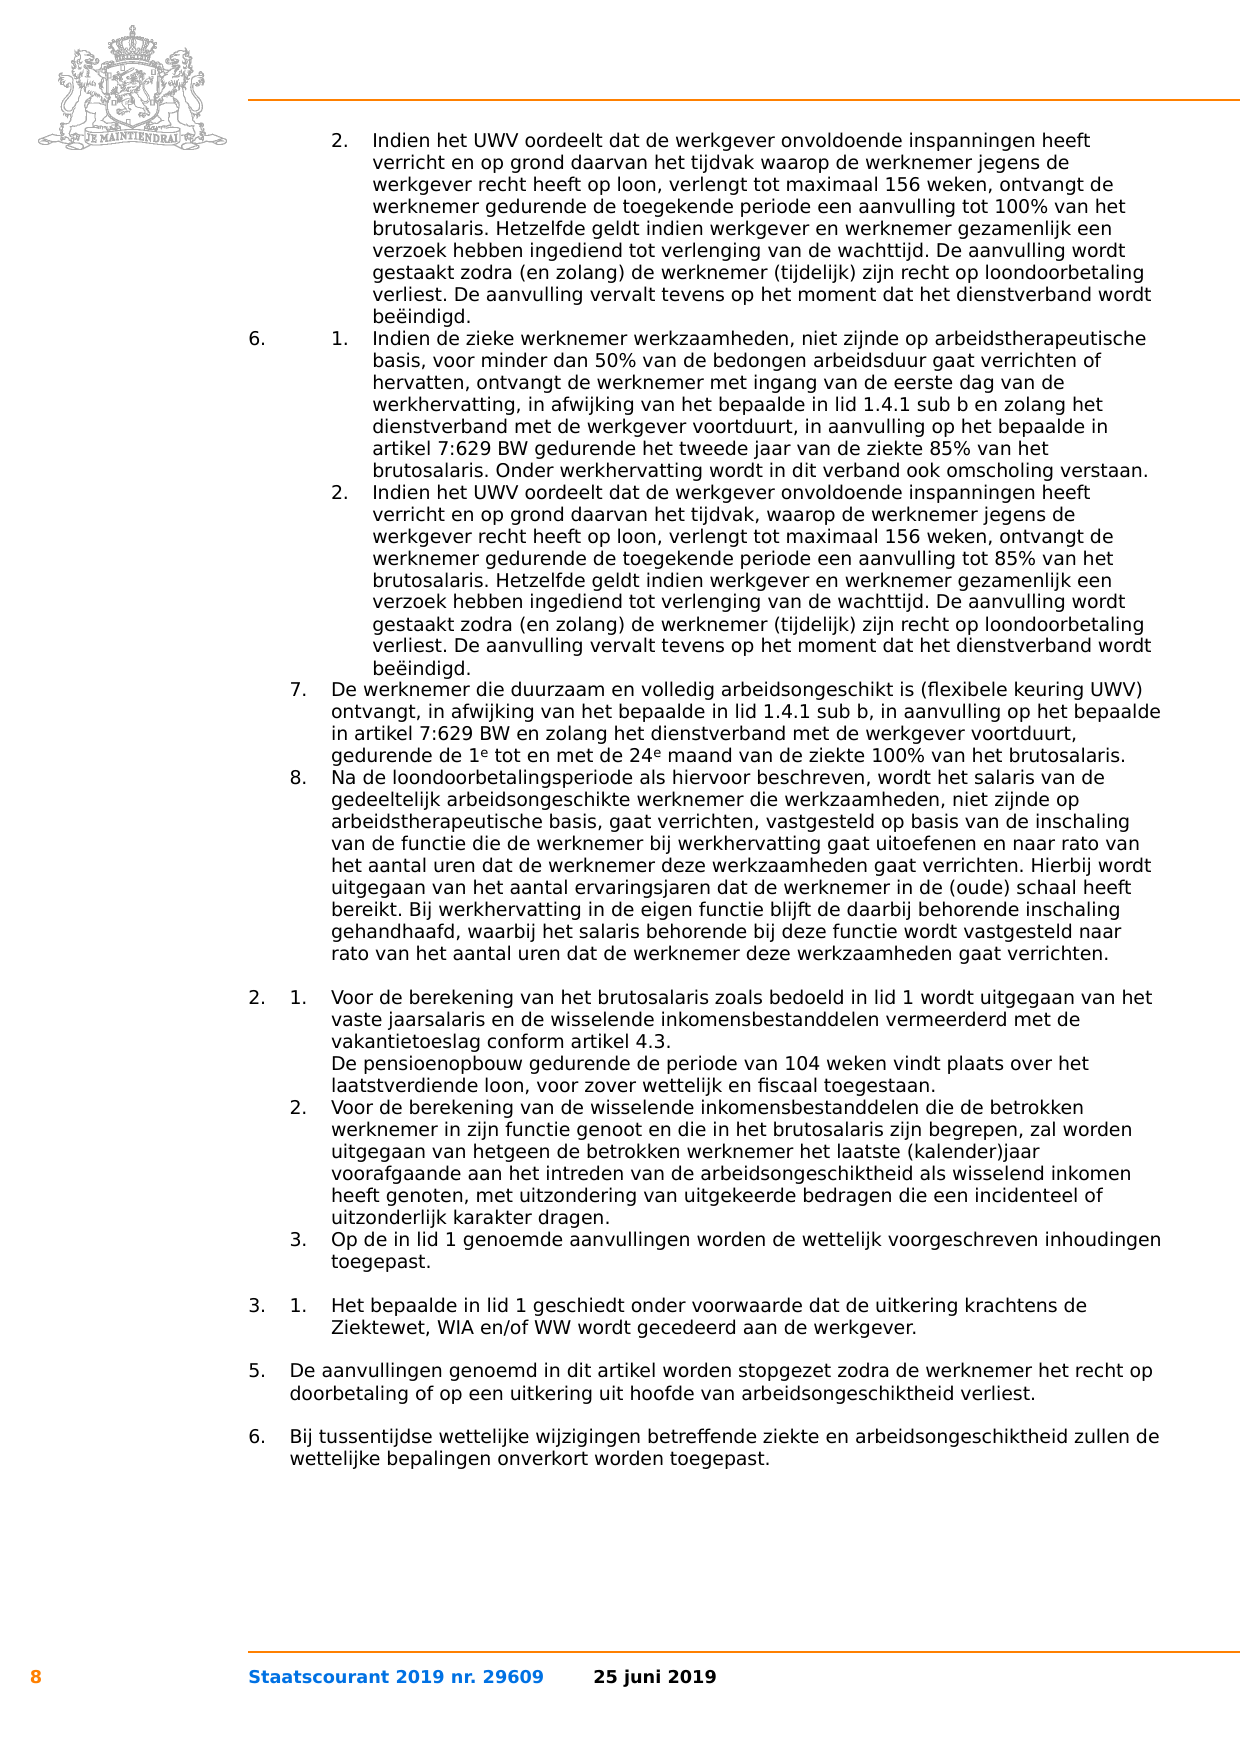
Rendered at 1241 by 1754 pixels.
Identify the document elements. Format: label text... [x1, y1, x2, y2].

text 2. Voor de berekening van de wisselende inkomensbestanddelen die de betrokken werknemer in zijn functie genoot en die in het brutosalaris zijn begrepen, zal worden uitgegaan van hetgeen de betrokken werknemer het laatste (kalender)jaar voorafgaande aan het intreden van de arbeidsongeschiktheid als wisselend inkomen heeft genoten, met uitzondering van uitgekeerde bedragen die een incidenteel of uitzonderlijk karakter dragen. [289, 1097, 1163, 1229]
text 8. Na de loondoorbetalingsperiode als hiervoor beschreven, wordt het salaris van de gedeeltelijk arbeidsongeschikte werknemer die werkzaamheden, niet zijnde op arbeidstherapeutische basis, gaat verrichten, vastgesteld op basis van de inschaling van de functie die de werknemer bij werkhervatting gaat uitoefenen en naar rato van het aantal uren dat de werknemer deze werkzaamheden gaat verrichten. Hierbij wordt uitgegaan van het aantal ervaringsjaren dat de werknemer in de (oude) schaal heeft bereikt. Bij werkhervatting in de eigen functie blijft de daarbij behorende inschaling gehandhaafd, waarbij het salaris behorende bij deze functie wordt vastgesteld naar rato van het aantal uren dat de werknemer deze werkzaamheden gaat verrichten. [289, 767, 1163, 965]
text 6. Bij tussentijdse wettelijke wijzigingen betreffende ziekte en arbeidsongeschiktheid zullen de wettelijke bepalingen onverkort worden toegepast. [248, 1426, 1163, 1470]
text 7. De werknemer die duurzaam en volledig arbeidsongeschikt is (flexibele keuring UWV) ontvangt, in afwijking van het bepaalde in lid 1.4.1 sub b, in aanvulling op het bepaalde in artikel 7:629 BW en zolang het dienstverband met de werkgever voortduurt, gedurende de 1e tot en met de 24e maand van de ziekte 100% van het brutosalaris. [289, 679, 1163, 767]
text 3. 1. Het bepaalde in lid 1 geschiedt onder voorwaarde dat de uitkering krachtens de Ziektewet, WIA en/of WW wordt gecedeerd aan de werkgever. [248, 1294, 1163, 1338]
text De pensioenopbouw gedurende de periode van 104 weken vindt plaats over het laatstverdiende loon, voor zover wettelijk en fiscaal toegestaan. [331, 1053, 1163, 1097]
text 3. Op de in lid 1 genoemde aanvullingen worden de wettelijk voorgeschreven inhoudingen toegepast. [289, 1229, 1163, 1273]
text 6. 1. Indien de zieke werknemer werkzaamheden, niet zijnde op arbeidstherapeutische basis, voor minder dan 50% van de bedongen arbeidsduur gaat verrichten of hervatten, ontvangt de werknemer met ingang van de eerste dag van de werkhervatting, in afwijking van het bepaalde in lid 1.4.1 sub b en zolang het dienstverband met de werkgever voortduurt, in aanvulling op het bepaalde in artikel 7:629 BW gedurende het tweede jaar van de ziekte 85% van het brutosalaris. Onder werkhervatting wordt in dit verband ook omscholing verstaan. [248, 328, 1163, 482]
text 2. Indien het UWV oordeelt dat de werkgever onvoldoende inspanningen heeft verricht en op grond daarvan het tijdvak, waarop de werknemer jegens de werkgever recht heeft op loon, verlengt tot maximaal 156 weken, ontvangt de werknemer gedurende de toegekende periode een aanvulling tot 85% van het brutosalaris. Hetzelfde geldt indien werkgever en werknemer gezamenlijk een verzoek hebben ingediend tot verlenging van de wachttijd. De aanvulling wordt gestaakt zodra (en zolang) de werknemer (tijdelijk) zijn recht op loondoorbetaling verliest. De aanvulling vervalt tevens op het moment dat het dienstverband wordt beëindigd. [331, 482, 1163, 679]
picture [38, 25, 227, 150]
text 5. De aanvullingen genoemd in dit artikel worden stopgezet zodra de werknemer het recht op doorbetaling of op een uitkering uit hoofde van arbeidsongeschiktheid verliest. [248, 1360, 1163, 1404]
text 2. 1. Voor de berekening van het brutosalaris zoals bedoeld in lid 1 wordt uitgegaan van het vaste jaarsalaris en de wisselende inkomensbestanddelen vermeerderd met de vakantietoeslag conform artikel 4.3. [248, 987, 1163, 1053]
text 2. Indien het UWV oordeelt dat de werkgever onvoldoende inspanningen heeft verricht en op grond daarvan het tijdvak waarop de werknemer jegens de werkgever recht heeft op loon, verlengt tot maximaal 156 weken, ontvangt de werknemer gedurende de toegekende periode een aanvulling tot 100% van het brutosalaris. Hetzelfde geldt indien werkgever en werknemer gezamenlijk een verzoek hebben ingediend tot verlenging van de wachttijd. De aanvulling wordt gestaakt zodra (en zolang) de werknemer (tijdelijk) zijn recht op loondoorbetaling verliest. De aanvulling vervalt tevens op het moment dat het dienstverband wordt beëindigd. [331, 130, 1163, 328]
